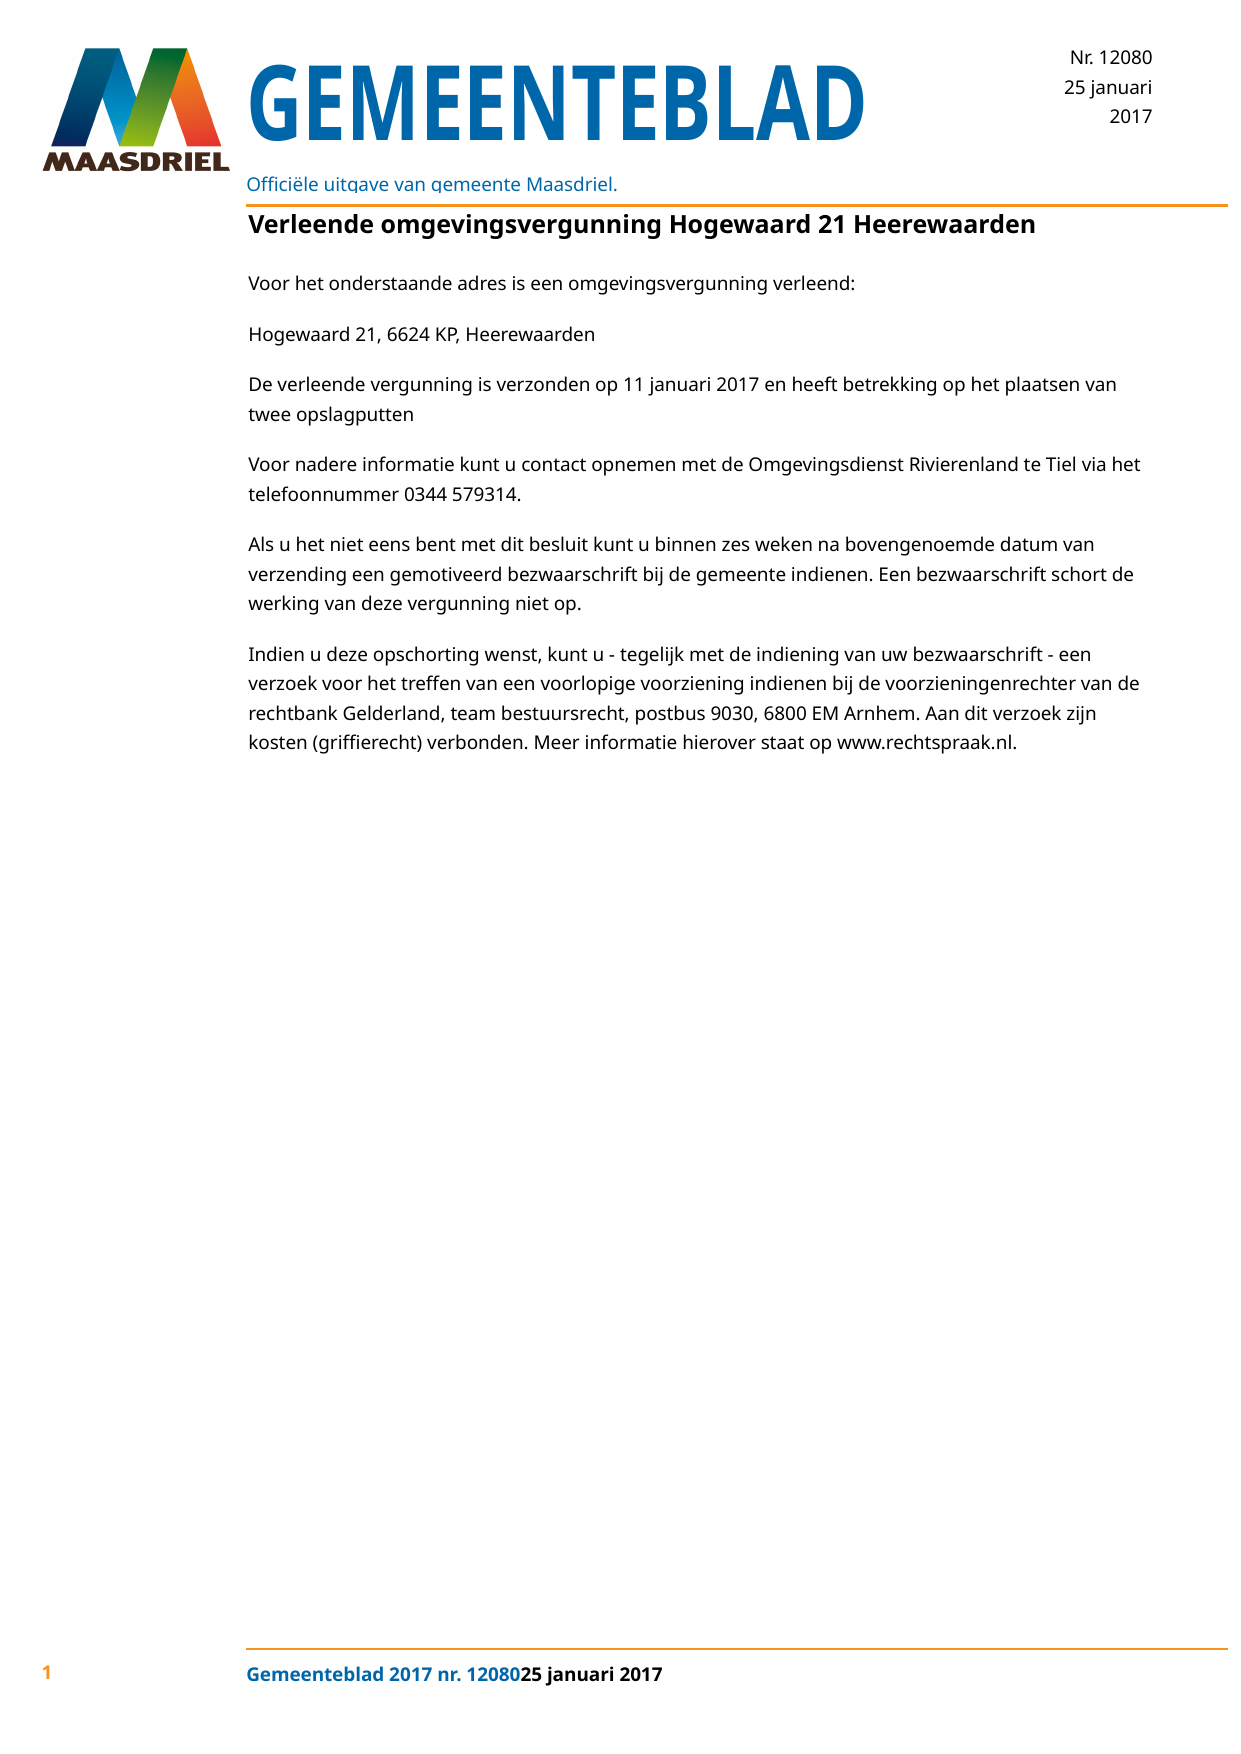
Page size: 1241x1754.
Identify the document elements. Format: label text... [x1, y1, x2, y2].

text Als u het niet eens bent met dit besluit kunt u binnen zes weken na bovengenoemde datum van verzending een gemotiveerd bezwaarschrift bij de gemeente indienen. Een bezwaarschrift schort de werking van deze vergunning niet op. [248, 531, 1152, 616]
picture [41, 47, 231, 172]
text Voor het onderstaande adres is een omgevingsvergunning verleend: [248, 270, 1152, 296]
text Hogewaard 21, 6624 KP, Heerewaarden [248, 321, 1152, 346]
text De verleende vergunning is verzonden op 11 januari 2017 en heeft betrekking op het plaatsen van twee opslagputten [248, 371, 1152, 426]
text Voor nadere informatie kunt u contact opnemen met de Omgevingsdienst Rivierenland te Tiel via het telefoonnummer 0344 579314. [248, 451, 1152, 506]
text Indien u deze opschorting wenst, kunt u - tegelijk met de indiening van uw bezwaarschrift - een verzoek voor het treffen van een voorlopige voorziening indienen bij de voorzieningenrechter van de rechtbank Gelderland, team bestuursrecht, postbus 9030, 6800 EM Arnhem. Aan dit verzoek zijn kosten (griffierecht) verbonden. Meer informatie hierover staat op www.rechtspraak.nl. [248, 641, 1152, 755]
text Verleende omgevingsvergunning Hogewaard 21 Heerewaarden [248, 207, 1152, 241]
